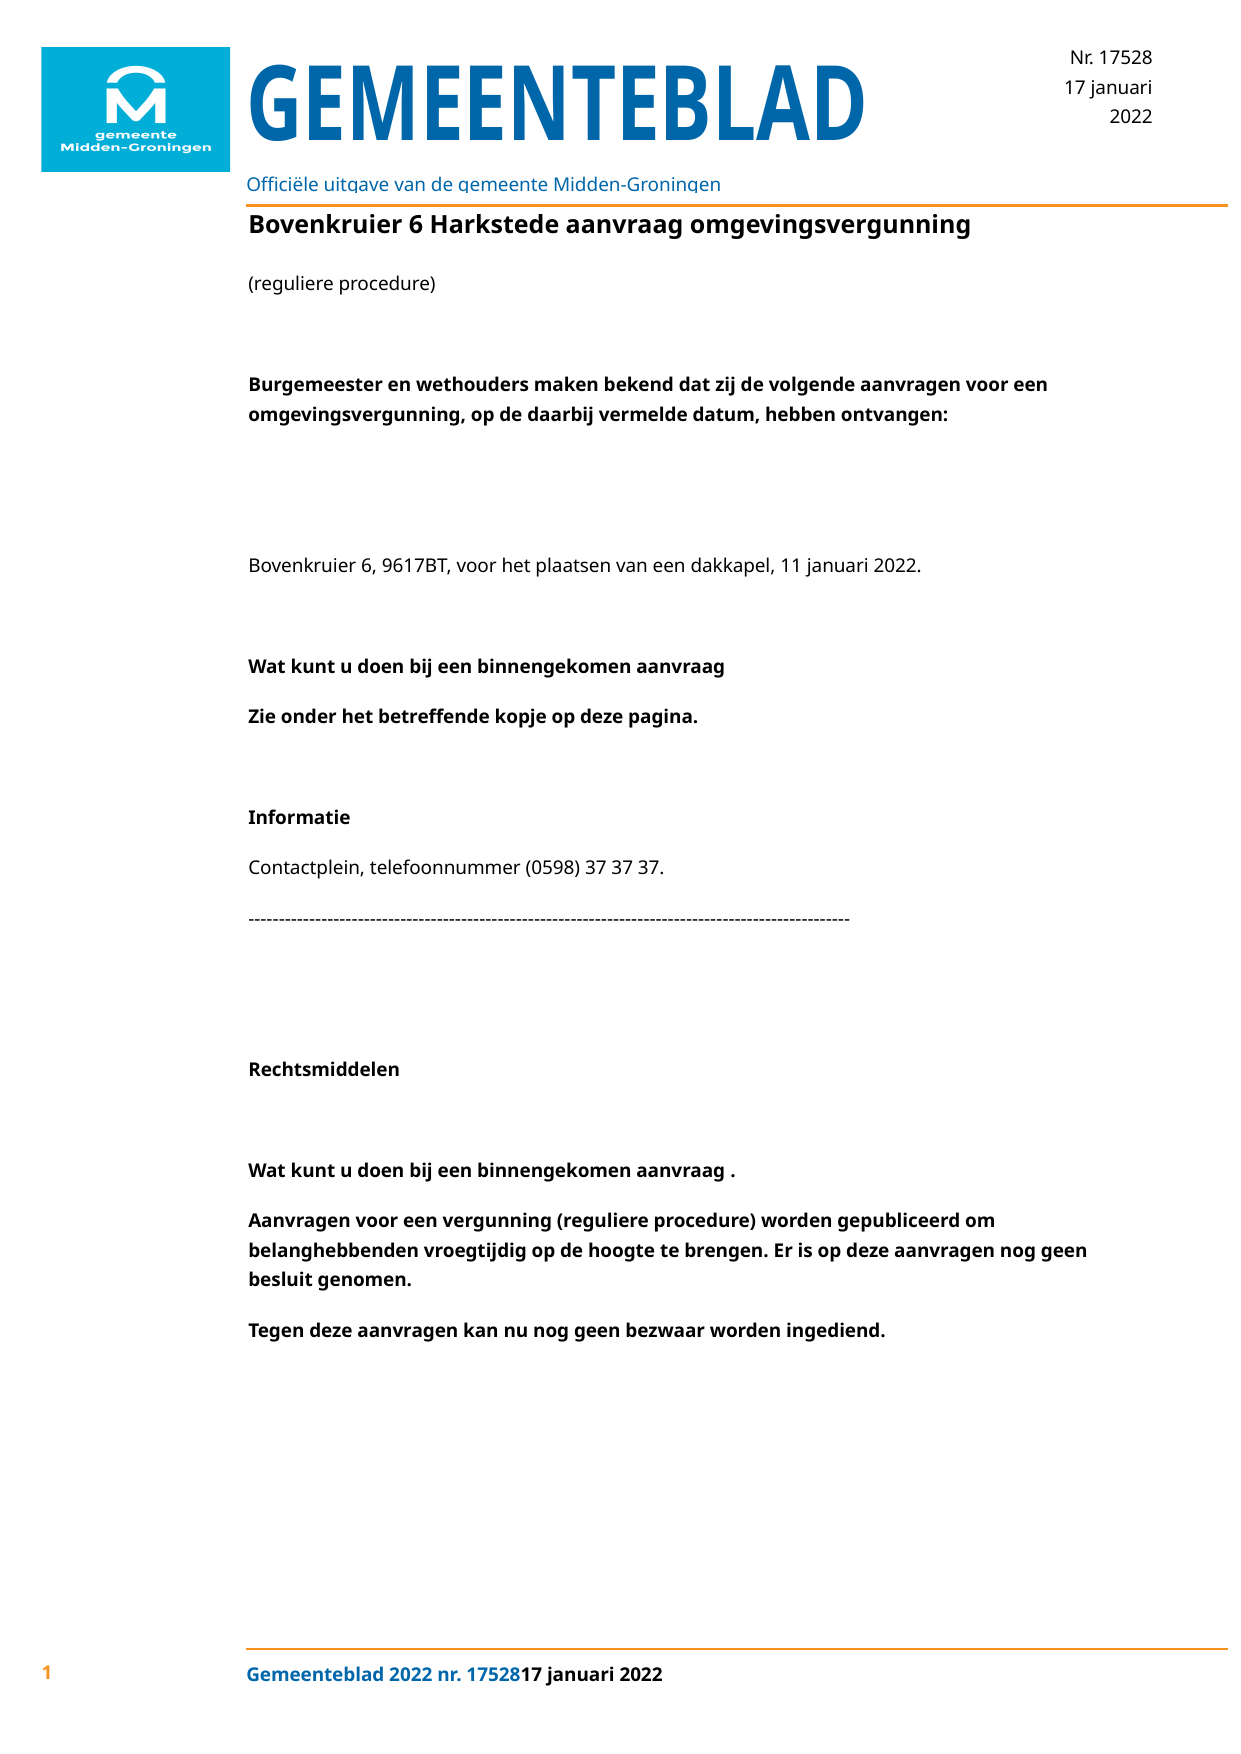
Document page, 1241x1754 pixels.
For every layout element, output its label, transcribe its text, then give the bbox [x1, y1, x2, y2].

text Burgemeester en wethouders maken bekend dat zij de volgende aanvragen voor een omgevingsvergunning, op de daarbij vermelde datum, hebben ontvangen: [248, 371, 1152, 426]
text Contactplein, telefoonnummer (0598) 37 37 37. [248, 854, 1152, 880]
text Bovenkruier 6, 9617BT, voor het plaatsen van een dakkapel, 11 januari 2022. [248, 552, 1152, 578]
text Rechtsmiddelen [248, 1056, 1152, 1082]
picture [108, 66, 164, 82]
text Tegen deze aanvragen kan nu nog geen bezwaar worden ingediend. [248, 1317, 1152, 1343]
text Zie onder het betreffende kopje op deze pagina. [248, 703, 1152, 729]
text Wat kunt u doen bij een binnengekomen aanvraag . [248, 1157, 1152, 1183]
text Bovenkruier 6 Harkstede aanvraag omgevingsvergunning [248, 207, 1152, 241]
text Wat kunt u doen bij een binnengekomen aanvraag [248, 653, 1152, 678]
text (reguliere procedure) [248, 270, 1152, 296]
text Informatie [248, 804, 1152, 830]
picture [107, 89, 165, 122]
picture [184, 146, 190, 153]
text Aanvragen voor een vergunning (reguliere procedure) worden gepubliceerd om belanghebbenden vroegtijdig op de hoogte te brengen. Er is op deze aanvragen nog geen besluit genomen. [248, 1207, 1152, 1292]
text --------------------------------------------------------------------------------------------------- [248, 905, 1152, 931]
